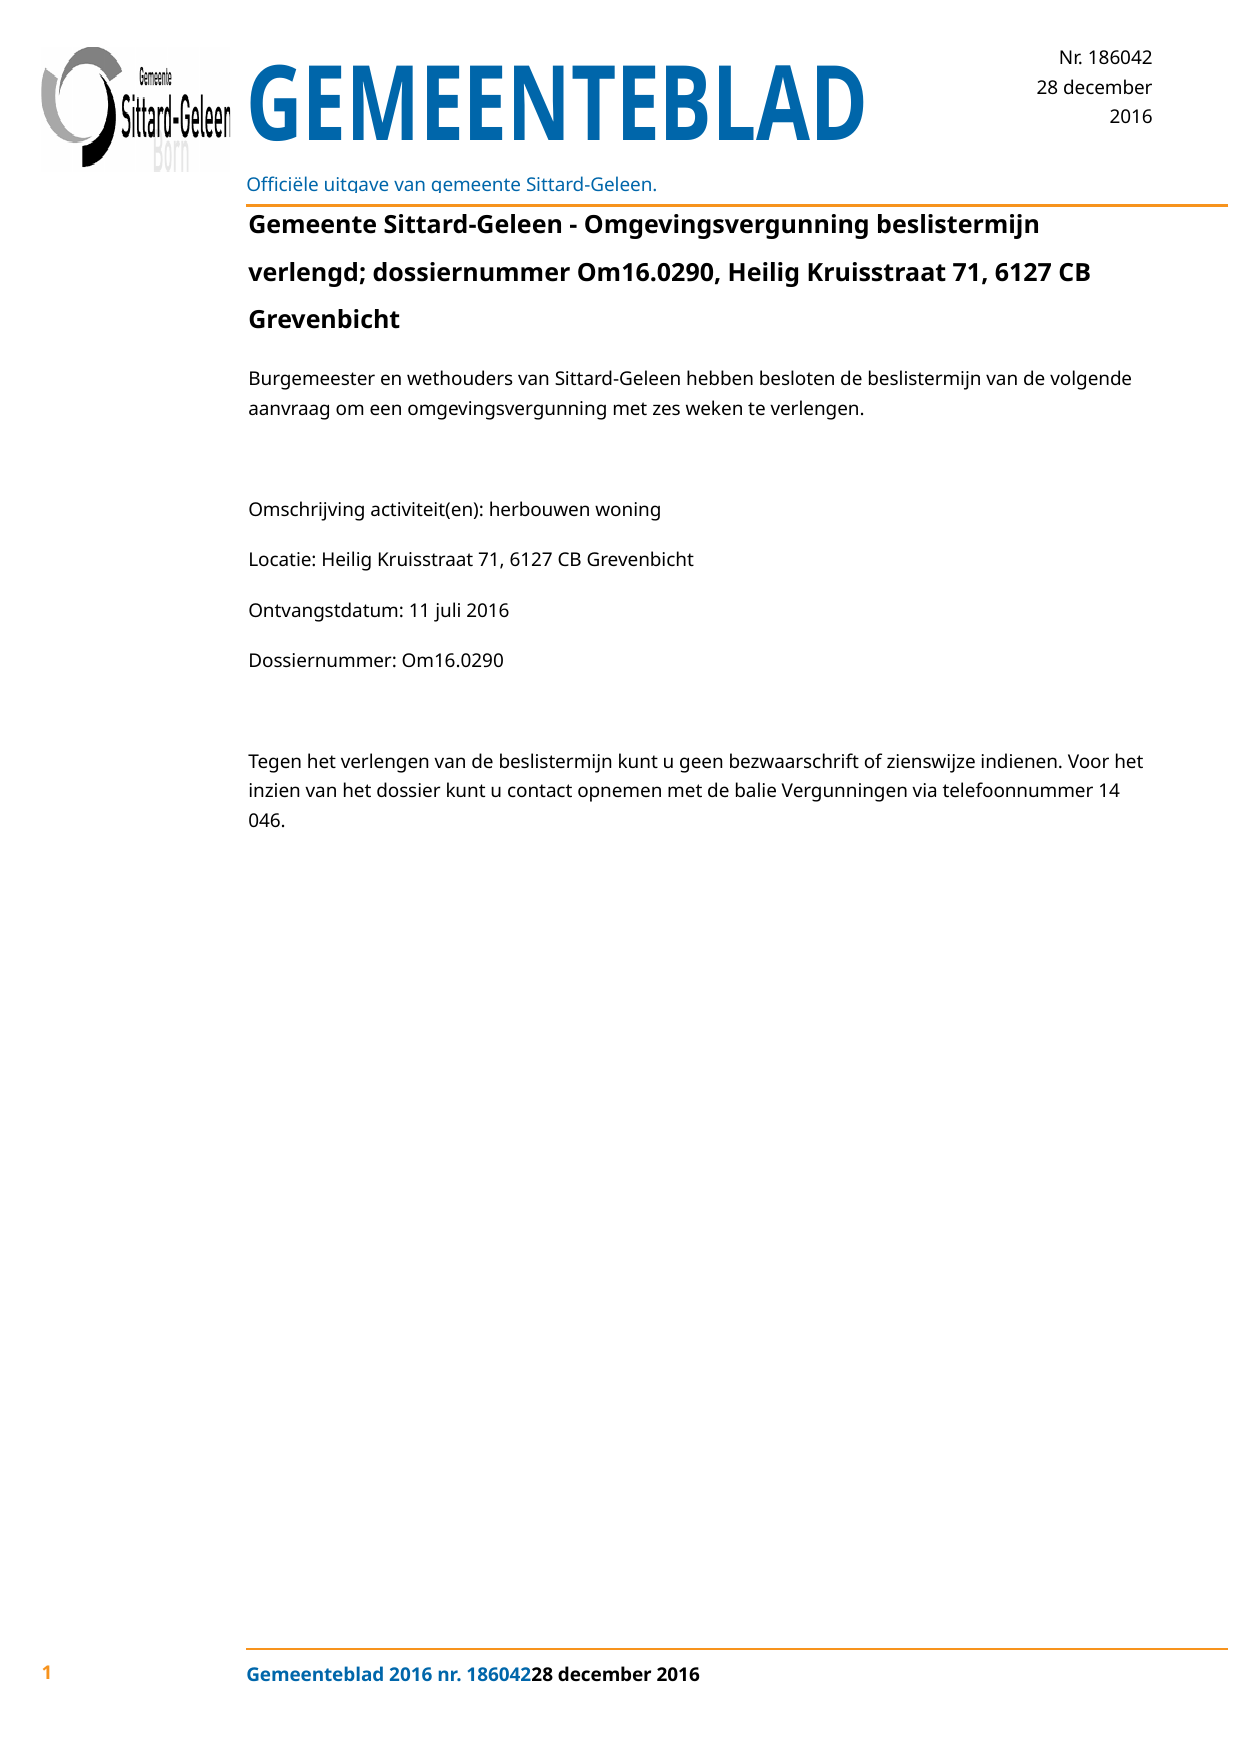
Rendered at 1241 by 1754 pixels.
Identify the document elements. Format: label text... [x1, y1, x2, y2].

text Locatie: Heilig Kruisstraat 71, 6127 CB Grevenbicht [248, 546, 1152, 572]
text Omschrijving activiteit(en): herbouwen woning [248, 496, 1152, 522]
text Burgemeester en wethouders van Sittard-Geleen hebben besloten de beslistermijn van de volgende aanvraag om een omgevingsvergunning met zes weken te verlengen. [248, 366, 1152, 421]
text Ontvangstdatum: 11 juli 2016 [248, 597, 1152, 622]
text Dossiernummer: Om16.0290 [248, 647, 1152, 673]
text Tegen het verlengen van de beslistermijn kunt u geen bezwaarschrift of zienswijze indienen. Voor het inzien van het dossier kunt u contact opnemen met de balie Vergunningen via telefoonnummer 14 046. [248, 748, 1152, 833]
text Gemeente Sittard-Geleen - Omgevingsvergunning beslistermijn verlengd; dossiernummer Om16.0290, Heilig Kruisstraat 71, 6127 CB Grevenbicht [248, 207, 1152, 336]
picture [41, 47, 231, 172]
